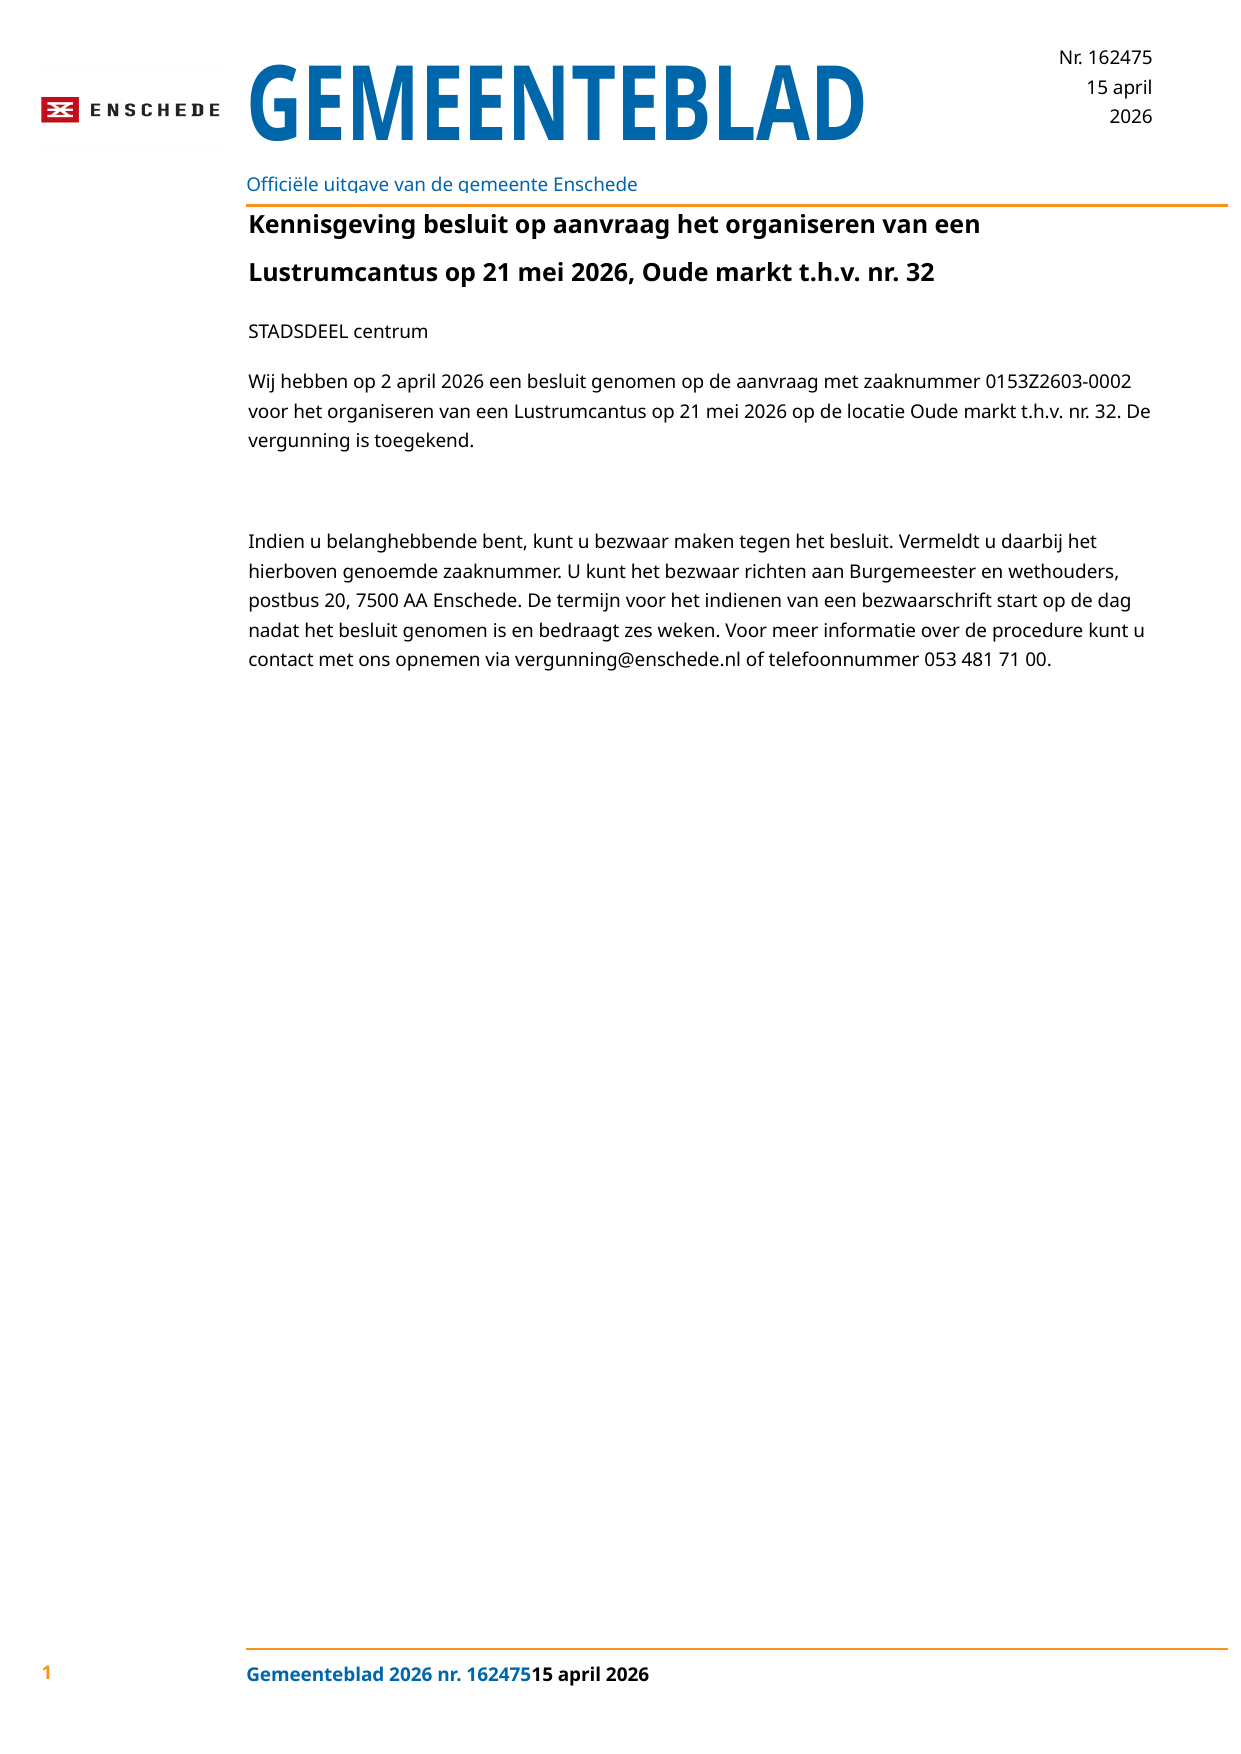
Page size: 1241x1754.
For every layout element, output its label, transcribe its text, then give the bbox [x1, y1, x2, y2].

text Indien u belanghebbende bent, kunt u bezwaar maken tegen het besluit. Vermeldt u daarbij het hierboven genoemde zaaknummer. U kunt het bezwaar richten aan Burgemeester en wethouders, postbus 20, 7500 AA Enschede. De termijn voor het indienen van een bezwaarschrift start op de dag nadat het besluit genomen is en bedraagt zes weken. Voor meer informatie over de procedure kunt u contact met ons opnemen via vergunning@enschede.nl of telefoonnummer 053 481 71 00. [248, 528, 1152, 672]
text Kennisgeving besluit op aanvraag het organiseren van een Lustrumcantus op 21 mei 2026, Oude markt t.h.v. nr. 32 [248, 207, 1152, 288]
text STADSDEEL centrum [248, 318, 1152, 344]
text Wij hebben op 2 april 2026 een besluit genomen op de aanvraag met zaaknummer 0153Z2603-0002 voor het organiseren van een Lustrumcantus op 21 mei 2026 op de locatie Oude markt t.h.v. nr. 32. De vergunning is toegekend. [248, 368, 1152, 453]
picture [41, 47, 231, 172]
